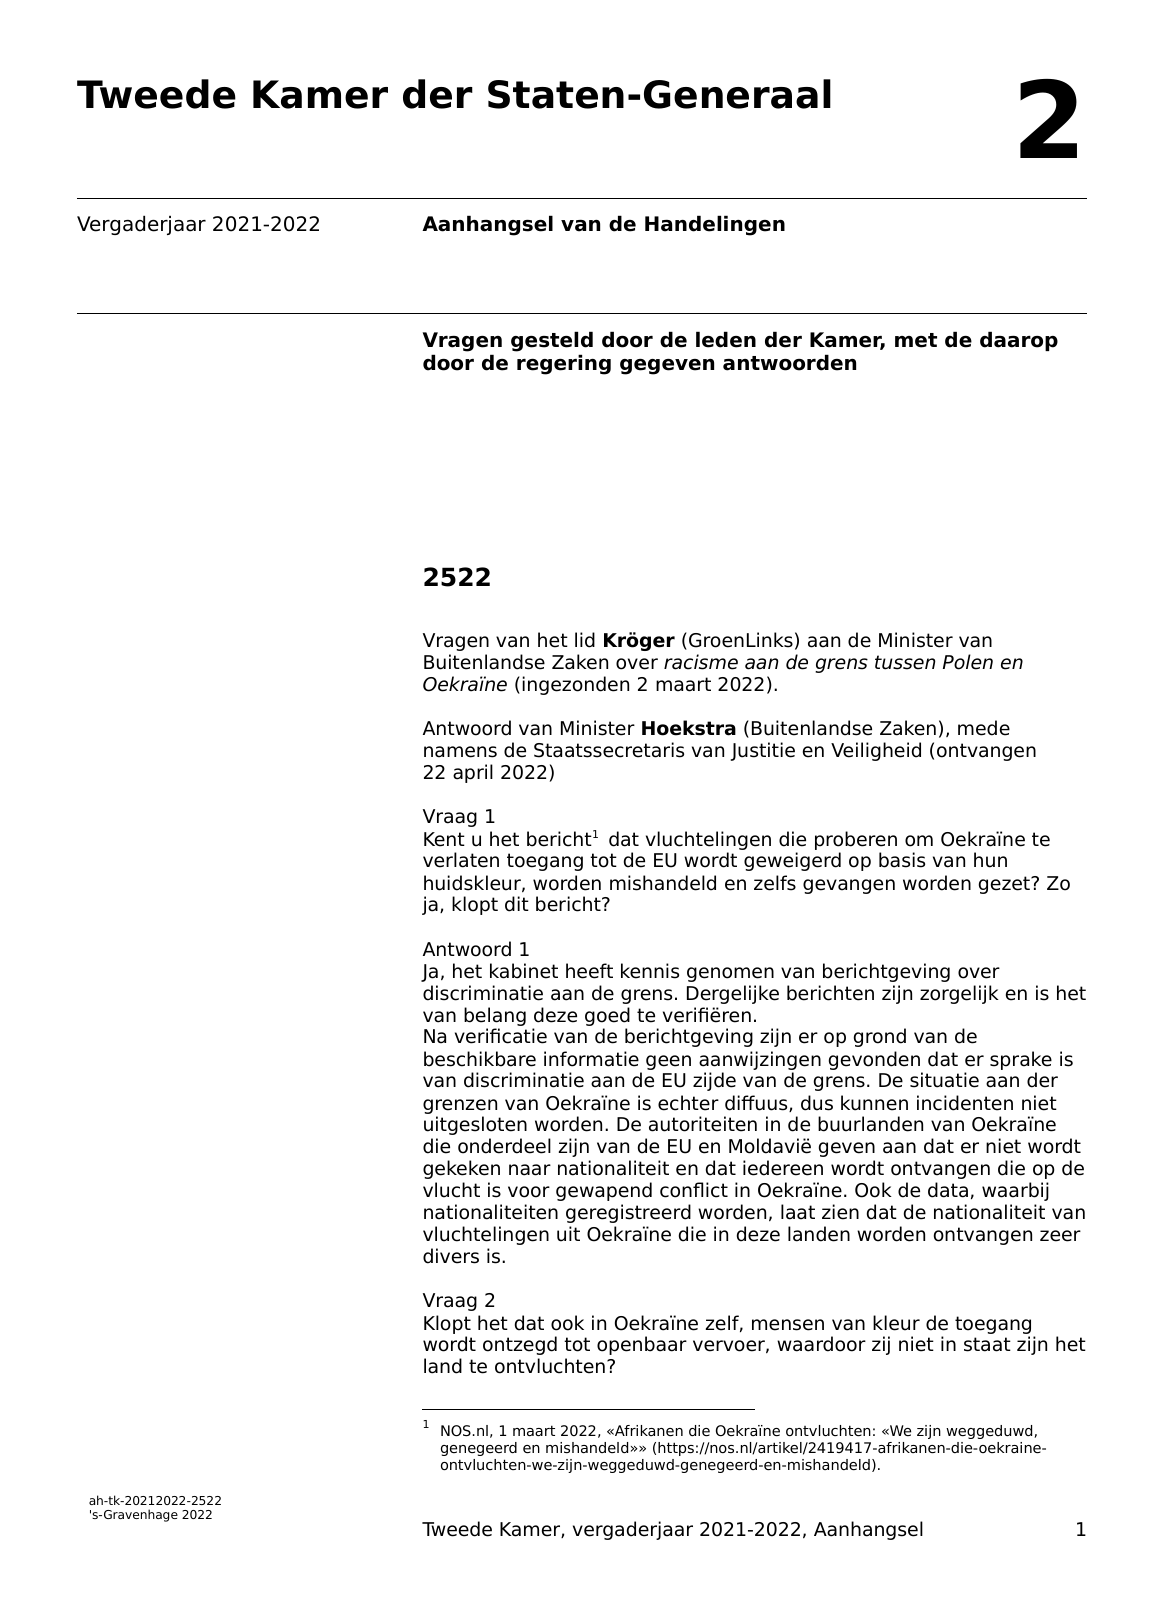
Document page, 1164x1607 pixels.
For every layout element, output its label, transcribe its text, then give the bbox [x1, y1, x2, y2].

table_header 2 [886, 59, 1087, 198]
text Ja, het kabinet heeft kennis genomen van berichtgeving over discriminatie aan de grens. Dergelijke berichten zijn zorgelijk en is het van belang deze goed te verifiëren. [422, 961, 1087, 1026]
table_cell [77, 314, 422, 375]
text Na verificatie van de berichtgeving zijn er op grond van de beschikbare informatie geen aanwijzingen gevonden dat er sprake is van discriminatie aan de EU zijde van de grens. De situatie aan der grenzen van Oekraïne is echter diffuus, dus kunnen incidenten niet uitgesloten worden. De autoriteiten in de buurlanden van Oekraïne die onderdeel zijn van de EU en Moldavië geven aan dat er niet wordt gekeken naar nationaliteit en dat iedereen wordt ontvangen die op de vlucht is voor gewapend conflict in Oekraïne. Ook de data, waarbij nationaliteiten geregistreerd worden, laat zien dat de nationaliteit van vluchtelingen uit Oekraïne die in deze landen worden ontvangen zeer divers is. [422, 1026, 1087, 1268]
text 's-Gravenhage 2022 [88, 1508, 323, 1522]
text ah-tk-20212022-2522 [88, 1494, 323, 1508]
text Vraag 2 [422, 1290, 1087, 1312]
text Vragen van het lid Kröger (GroenLinks) aan de Minister van Buitenlandse Zaken over racisme aan de grens tussen Polen en Oekraïne (ingezonden 2 maart 2022). [422, 630, 1087, 696]
text Antwoord van Minister Hoekstra (Buitenlandse Zaken), mede namens de Staatssecretaris van Justitie en Veiligheid (ontvangen 22 april 2022) [422, 718, 1087, 784]
text NOS.nl, 1 maart 2022, «Afrikanen die Oekraïne ontvluchten: «We zijn weggeduwd, genegeerd en mishandeld»» (https://nos.nl/artikel/2419417-afrikanen-die-oekraine-ontvluchten-we-zijn-weggeduwd-genegeerd-en-mishandeld). [422, 1418, 1087, 1474]
table_cell Aanhangsel van de Handelingen [422, 199, 1087, 313]
text Vraag 1 [422, 806, 1087, 828]
table_header Tweede Kamer der Staten-Generaal [77, 59, 886, 198]
text Antwoord 1 [422, 938, 1087, 961]
text Klopt het dat ook in Oekraïne zelf, mensen van kleur de toegang wordt ontzegd tot openbaar vervoer, waardoor zij niet in staat zijn het land te ontvluchten? [422, 1312, 1087, 1378]
text 2522 [422, 563, 1087, 592]
table_cell Vergaderjaar 2021-2022 [77, 199, 422, 313]
text Kent u het bericht dat vluchtelingen die proberen om Oekraïne te verlaten toegang tot de EU wordt geweigerd op basis van hun huidskleur, worden mishandeld en zelfs gevangen worden gezet? Zo ja, klopt dit bericht? [422, 828, 1087, 916]
table_cell Vragen gesteld door de leden der Kamer, met de daarop door de regering gegeven antwoorden [422, 314, 1087, 375]
